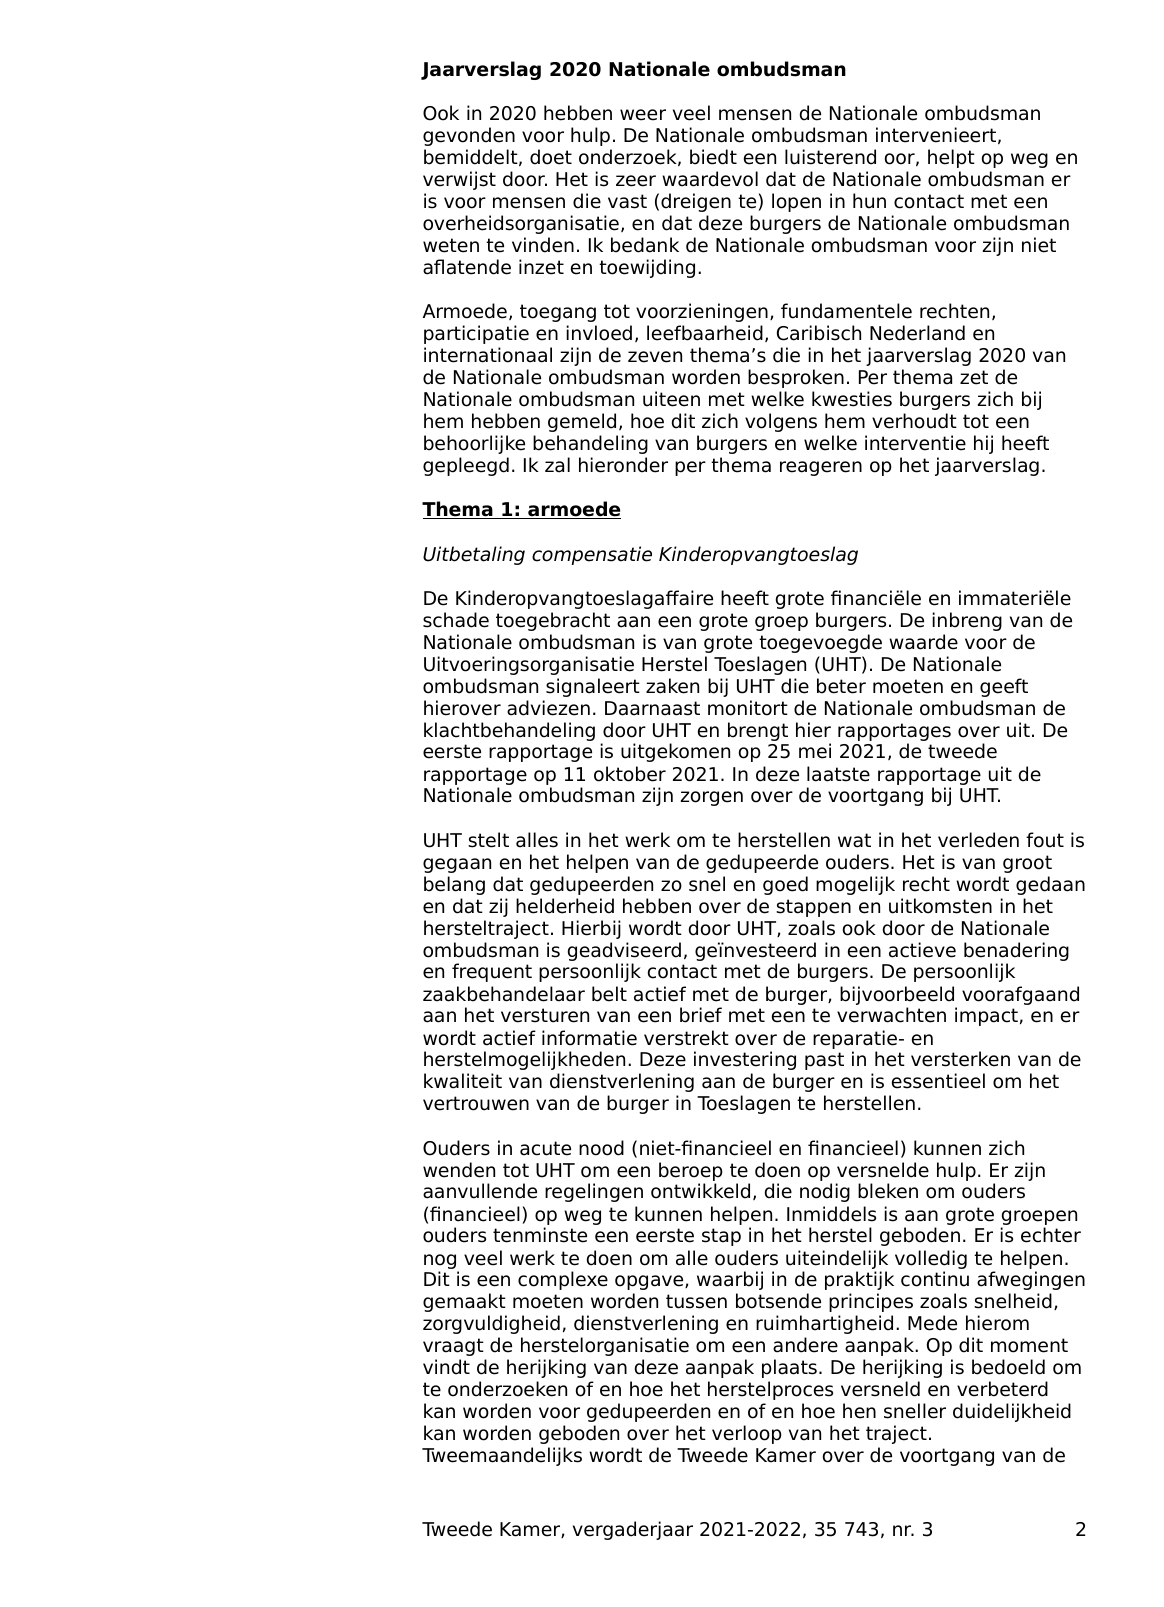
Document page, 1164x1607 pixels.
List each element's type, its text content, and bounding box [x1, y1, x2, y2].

subtitle Thema 1: armoede [422, 499, 1087, 521]
subtitle Jaarverslag 2020 Nationale ombudsman [422, 59, 1087, 81]
text UHT stelt alles in het werk om te herstellen wat in het verleden fout is gegaan en het helpen van de gedupeerde ouders. Het is van groot belang dat gedupeerden zo snel en goed mogelijk recht wordt gedaan en dat zij helderheid hebben over de stappen en uitkomsten in het hersteltraject. Hierbij wordt door UHT, zoals ook door de Nationale ombudsman is geadviseerd, geïnvesteerd in een actieve benadering en frequent persoonlijk contact met de burgers. De persoonlijk zaakbehandelaar belt actief met de burger, bijvoorbeeld voorafgaand aan het versturen van een brief met een te verwachten impact, en er wordt actief informatie verstrekt over de reparatie- en herstelmogelijkheden. Deze investering past in het versterken van de kwaliteit van dienstverlening aan de burger en is essentieel om het vertrouwen van de burger in Toeslagen te herstellen. [422, 829, 1087, 1115]
subtitle Uitbetaling compensatie Kinderopvangtoeslag [422, 543, 1087, 565]
text Ouders in acute nood (niet-financieel en financieel) kunnen zich wenden tot UHT om een beroep te doen op versnelde hulp. Er zijn aanvullende regelingen ontwikkeld, die nodig bleken om ouders (financieel) op weg te kunnen helpen. Inmiddels is aan grote groepen ouders tenminste een eerste stap in het herstel geboden. Er is echter nog veel werk te doen om alle ouders uiteindelijk volledig te helpen. Dit is een complexe opgave, waarbij in de praktijk continu afwegingen gemaakt moeten worden tussen botsende principes zoals snelheid, zorgvuldigheid, dienstverlening en ruimhartigheid. Mede hierom vraagt de herstelorganisatie om een andere aanpak. Op dit moment vindt de herijking van deze aanpak plaats. De herijking is bedoeld om te onderzoeken of en hoe het herstelproces versneld en verbeterd kan worden voor gedupeerden en of en hoe hen sneller duidelijkheid kan worden geboden over het verloop van het traject. Tweemaandelijks wordt de Tweede Kamer over de voortgang van de [422, 1137, 1087, 1467]
text De Kinderopvangtoeslagaffaire heeft grote financiële en immateriële schade toegebracht aan een grote groep burgers. De inbreng van de Nationale ombudsman is van grote toegevoegde waarde voor de Uitvoeringsorganisatie Herstel Toeslagen (UHT). De Nationale ombudsman signaleert zaken bij UHT die beter moeten en geeft hierover adviezen. Daarnaast monitort de Nationale ombudsman de klachtbehandeling door UHT en brengt hier rapportages over uit. De eerste rapportage is uitgekomen op 25 mei 2021, de tweede rapportage op 11 oktober 2021. In deze laatste rapportage uit de Nationale ombudsman zijn zorgen over de voortgang bij UHT. [422, 588, 1087, 807]
text Ook in 2020 hebben weer veel mensen de Nationale ombudsman gevonden voor hulp. De Nationale ombudsman intervenieert, bemiddelt, doet onderzoek, biedt een luisterend oor, helpt op weg en verwijst door. Het is zeer waardevol dat de Nationale ombudsman er is voor mensen die vast (dreigen te) lopen in hun contact met een overheidsorganisatie, en dat deze burgers de Nationale ombudsman weten te vinden. Ik bedank de Nationale ombudsman voor zijn niet aflatende inzet en toewijding. [422, 103, 1087, 279]
text Armoede, toegang tot voorzieningen, fundamentele rechten, participatie en invloed, leefbaarheid, Caribisch Nederland en internationaal zijn de zeven thema’s die in het jaarverslag 2020 van de Nationale ombudsman worden besproken. Per thema zet de Nationale ombudsman uiteen met welke kwesties burgers zich bij hem hebben gemeld, hoe dit zich volgens hem verhoudt tot een behoorlijke behandeling van burgers en welke interventie hij heeft gepleegd. Ik zal hieronder per thema reageren op het jaarverslag. [422, 301, 1087, 477]
